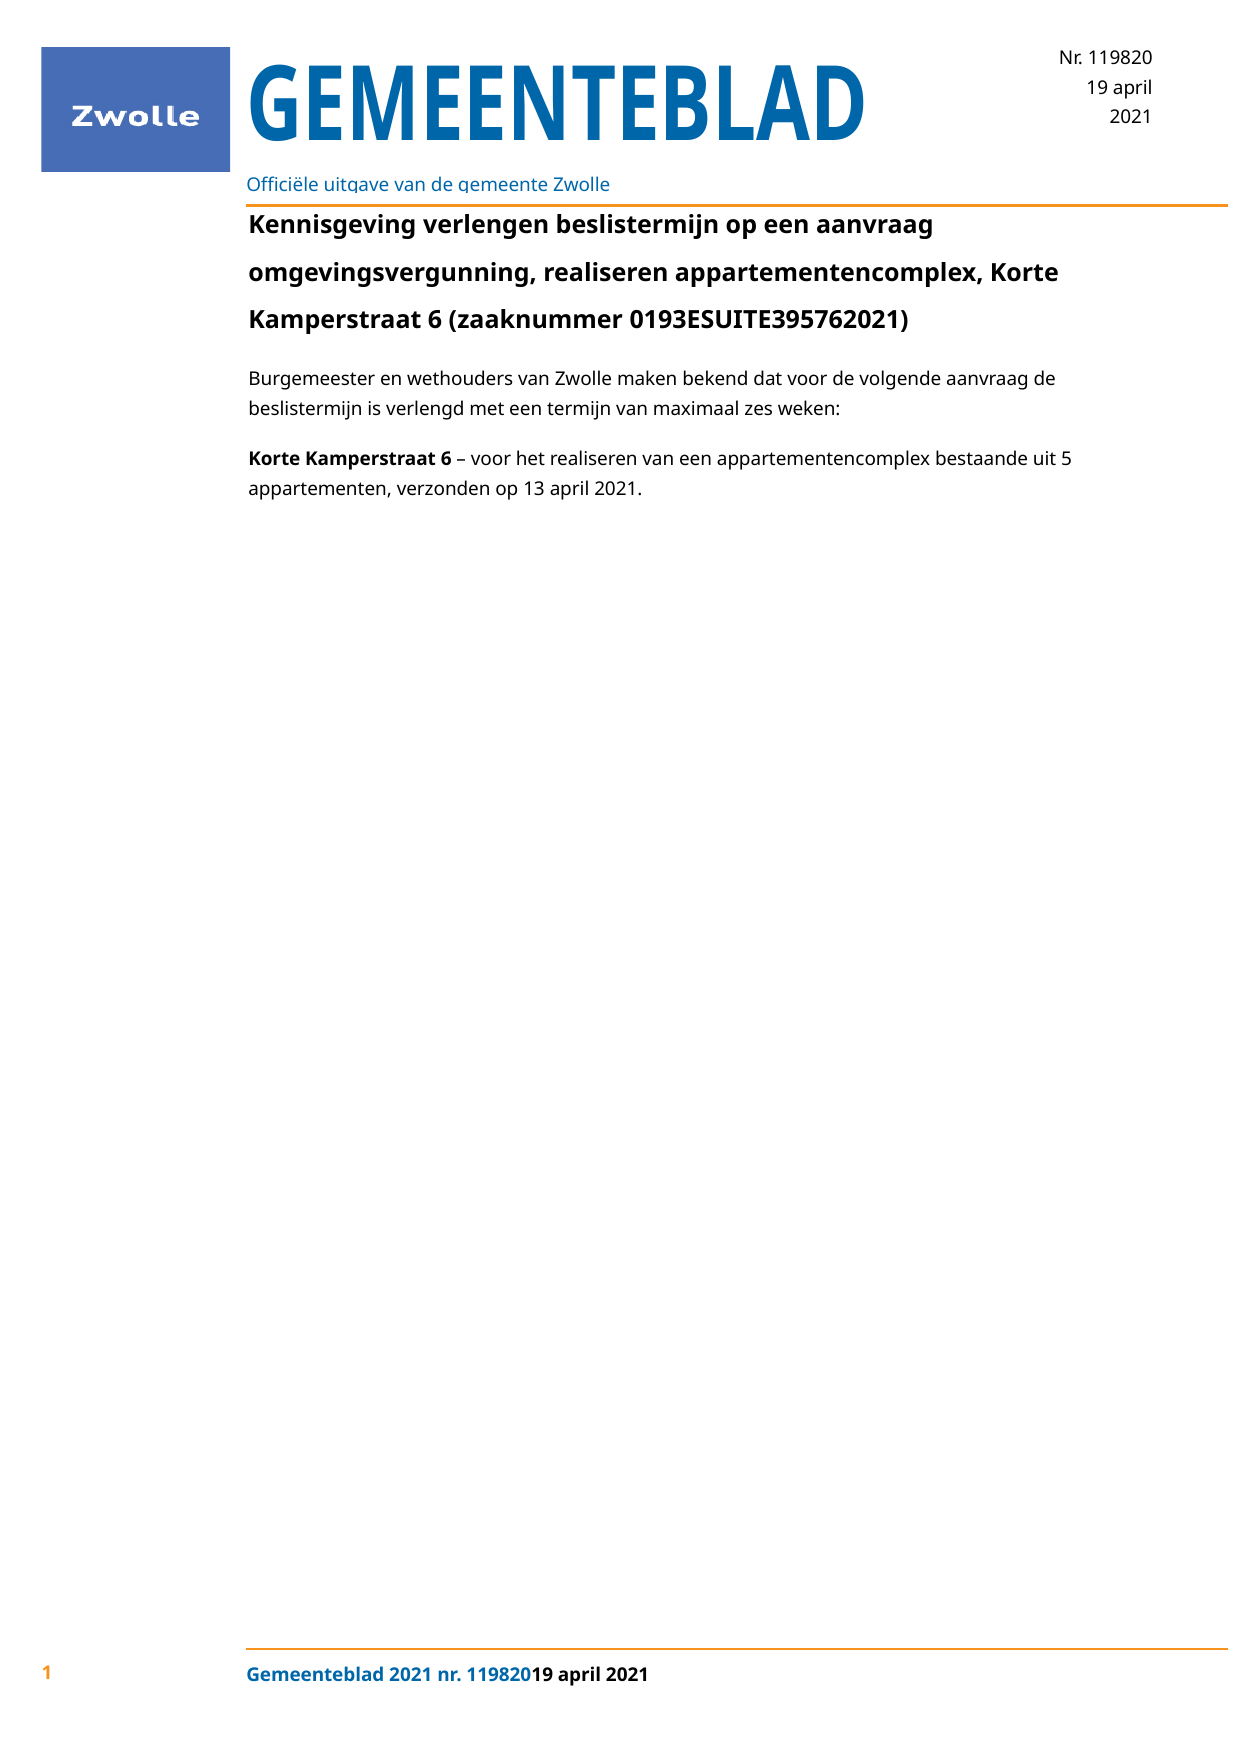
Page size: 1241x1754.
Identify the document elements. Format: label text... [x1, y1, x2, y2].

text Korte Kamperstraat 6 – voor het realiseren van een appartementencomplex bestaande uit 5 appartementen, verzonden op 13 april 2021. [248, 446, 1152, 501]
text Burgemeester en wethouders van Zwolle maken bekend dat voor de volgende aanvraag de beslistermijn is verlengd met een termijn van maximaal zes weken: [248, 366, 1152, 421]
picture [41, 47, 231, 172]
text Kennisgeving verlengen beslistermijn op een aanvraag omgevingsvergunning, realiseren appartementencomplex, Korte Kamperstraat 6 (zaaknummer 0193ESUITE395762021) [248, 207, 1152, 336]
